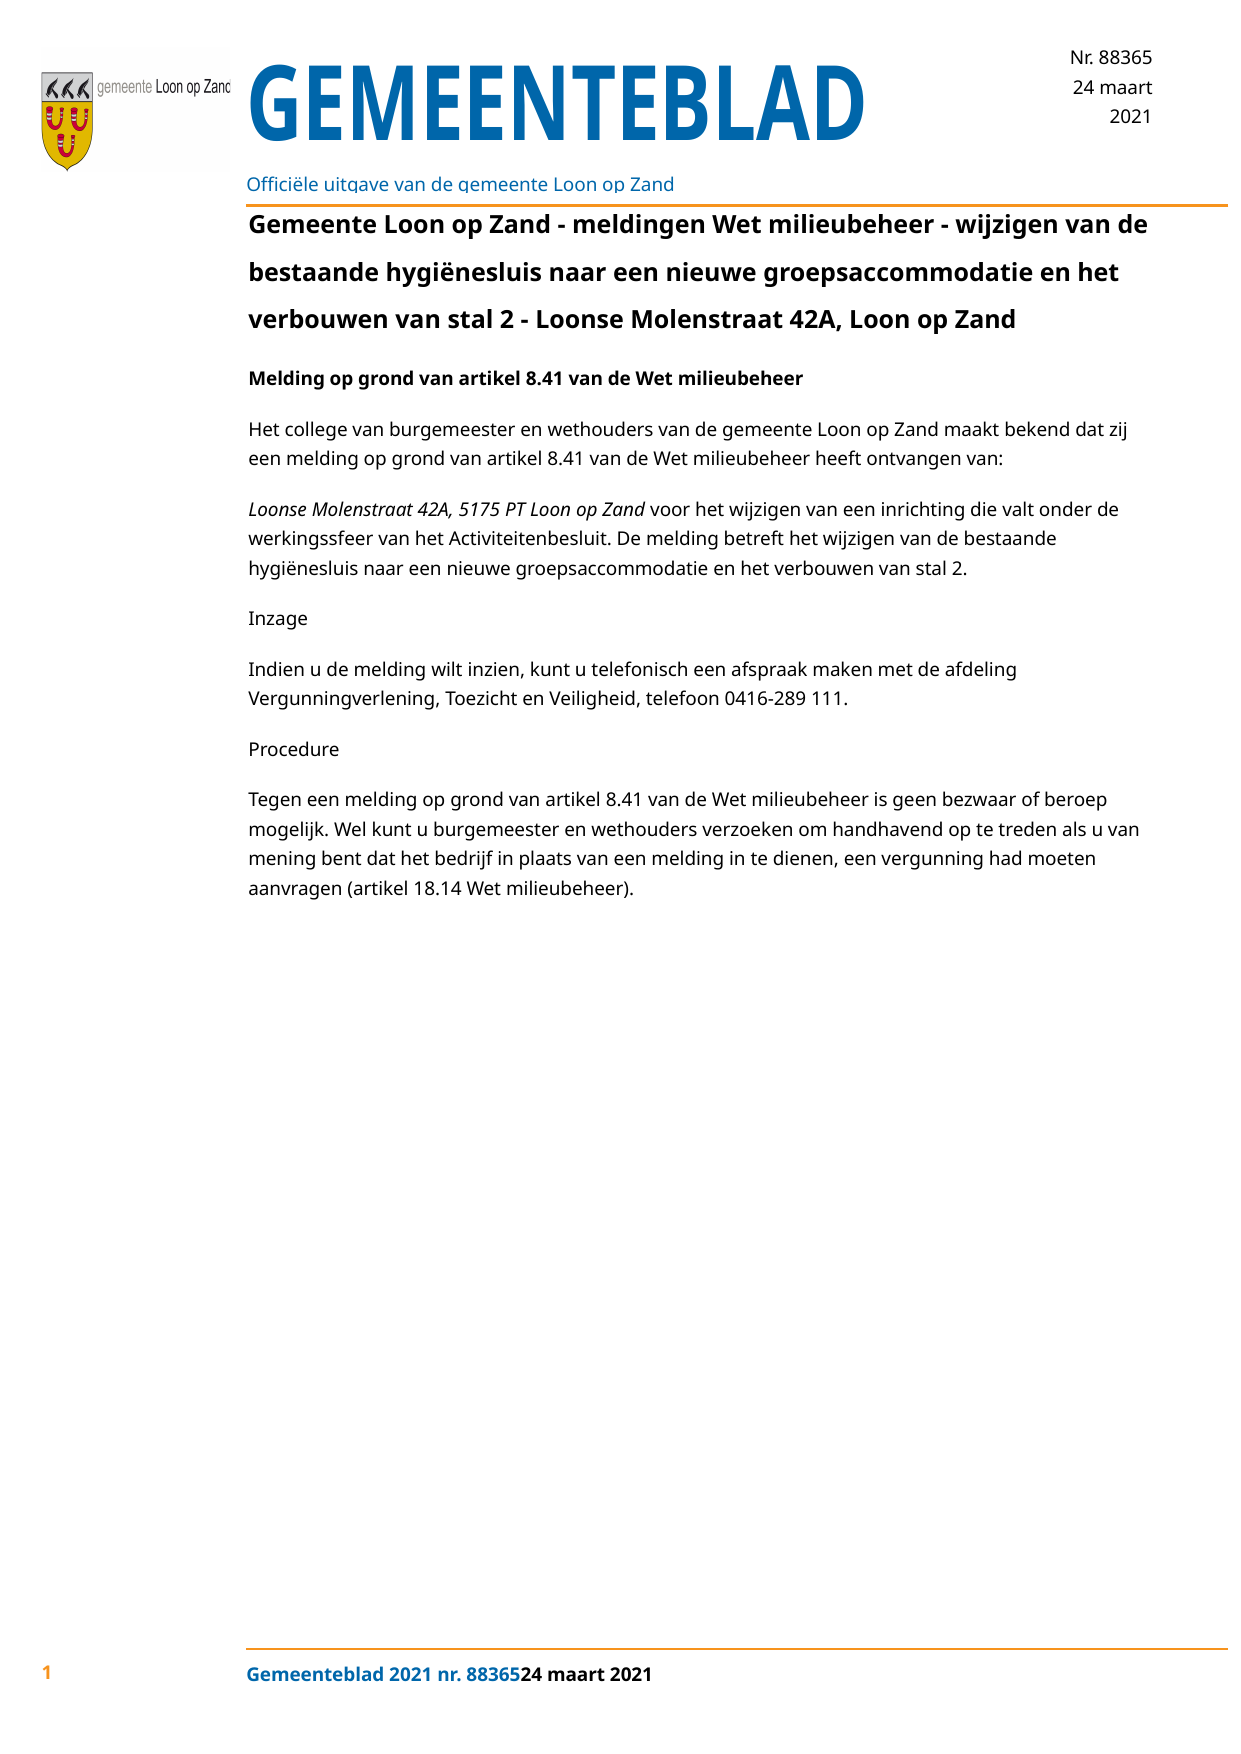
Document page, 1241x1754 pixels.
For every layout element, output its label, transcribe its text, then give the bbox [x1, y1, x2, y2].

text Indien u de melding wilt inzien, kunt u telefonisch een afspraak maken met de afdeling Vergunningverlening, Toezicht en Veiligheid, telefoon 0416-289 111. [248, 656, 1152, 711]
text Procedure [248, 736, 1152, 762]
text Melding op grond van artikel 8.41 van de Wet milieubeheer [248, 366, 1152, 391]
text Het college van burgemeester en wethouders van de gemeente Loon op Zand maakt bekend dat zij een melding op grond van artikel 8.41 van de Wet milieubeheer heeft ontvangen van: [248, 416, 1152, 471]
picture [41, 47, 231, 172]
text Inzage [248, 606, 1152, 631]
text Gemeente Loon op Zand - meldingen Wet milieubeheer - wijzigen van de bestaande hygiënesluis naar een nieuwe groepsaccommodatie en het verbouwen van stal 2 - Loonse Molenstraat 42A, Loon op Zand [248, 207, 1152, 336]
text Tegen een melding op grond van artikel 8.41 van de Wet milieubeheer is geen bezwaar of beroep mogelijk. Wel kunt u burgemeester en wethouders verzoeken om handhavend op te treden als u van mening bent dat het bedrijf in plaats van een melding in te dienen, een vergunning had moeten aanvragen (artikel 18.14 Wet milieubeheer). [248, 786, 1152, 901]
text Loonse Molenstraat 42A, 5175 PT Loon op Zand voor het wijzigen van een inrichting die valt onder de werkingssfeer van het Activiteitenbesluit. De melding betreft het wijzigen van de bestaande hygiënesluis naar een nieuwe groepsaccommodatie en het verbouwen van stal 2. [248, 496, 1152, 581]
